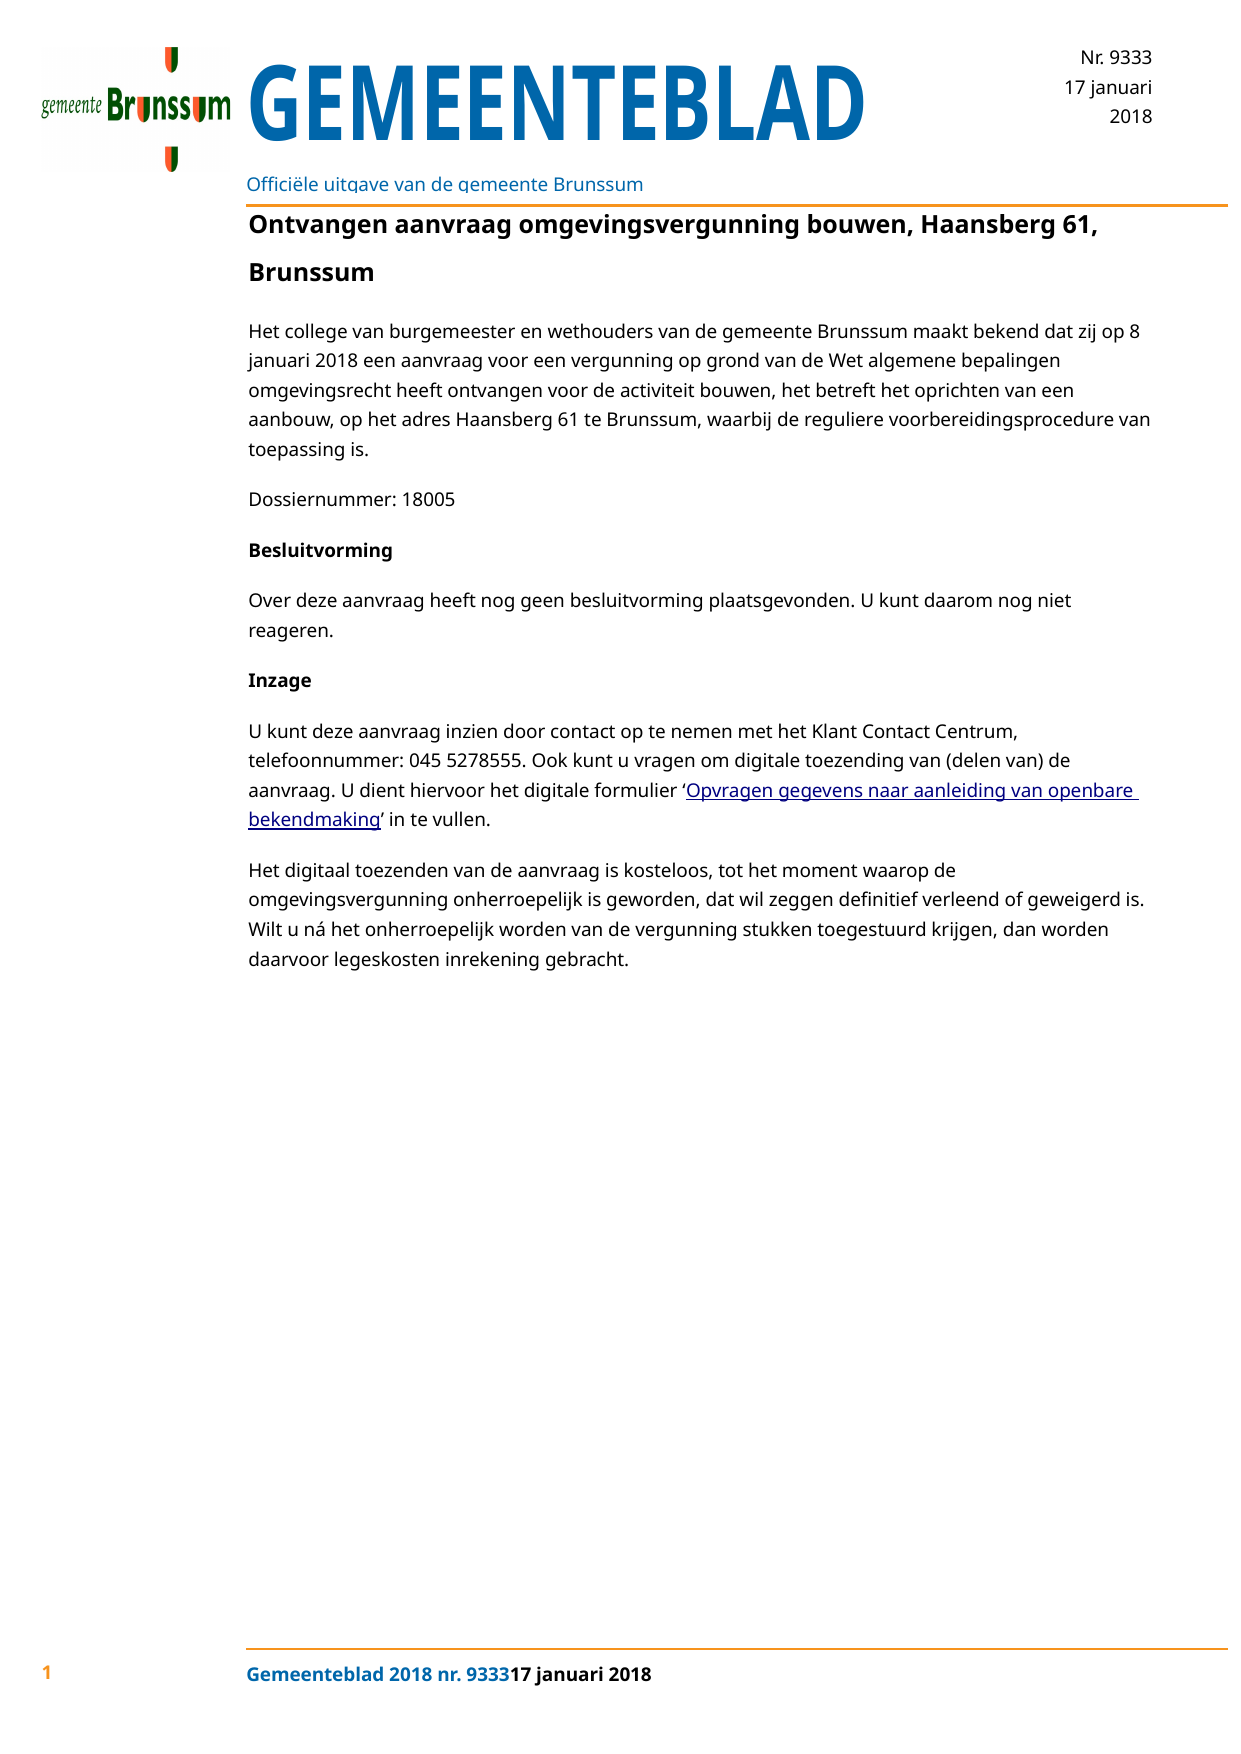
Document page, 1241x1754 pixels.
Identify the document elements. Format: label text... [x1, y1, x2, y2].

text Ontvangen aanvraag omgevingsvergunning bouwen, Haansberg 61, Brunssum [248, 207, 1152, 288]
text Besluitvorming [248, 537, 1152, 563]
text Inzage [248, 667, 1152, 693]
text U kunt deze aanvraag inzien door contact op te nemen met het Klant Contact Centrum, telefoonnummer: 045 5278555. Ook kunt u vragen om digitale toezending van (delen van) de aanvraag. U dient hiervoor het digitale formulier ‘Opvragen gegevens naar aanleiding van openbare bekendmaking’ in te vullen. [248, 718, 1152, 832]
text Dossiernummer: 18005 [248, 487, 1152, 512]
text Het digitaal toezenden van de aanvraag is kosteloos, tot het moment waarop de omgevingsvergunning onherroepelijk is geworden, dat wil zeggen definitief verleend of geweigerd is. Wilt u ná het onherroepelijk worden van de vergunning stukken toegestuurd krijgen, dan worden daarvoor legeskosten inrekening gebracht. [248, 857, 1152, 972]
text Over deze aanvraag heeft nog geen besluitvorming plaatsgevonden. U kunt daarom nog niet reageren. [248, 587, 1152, 643]
text Het college van burgemeester en wethouders van de gemeente Brunssum maakt bekend dat zij op 8 januari 2018 een aanvraag voor een vergunning op grond van de Wet algemene bepalingen omgevingsrecht heeft ontvangen voor de activiteit bouwen, het betreft het oprichten van een aanbouw, op het adres Haansberg 61 te Brunssum, waarbij de reguliere voorbereidingsprocedure van toepassing is. [248, 318, 1152, 462]
picture [41, 47, 231, 172]
